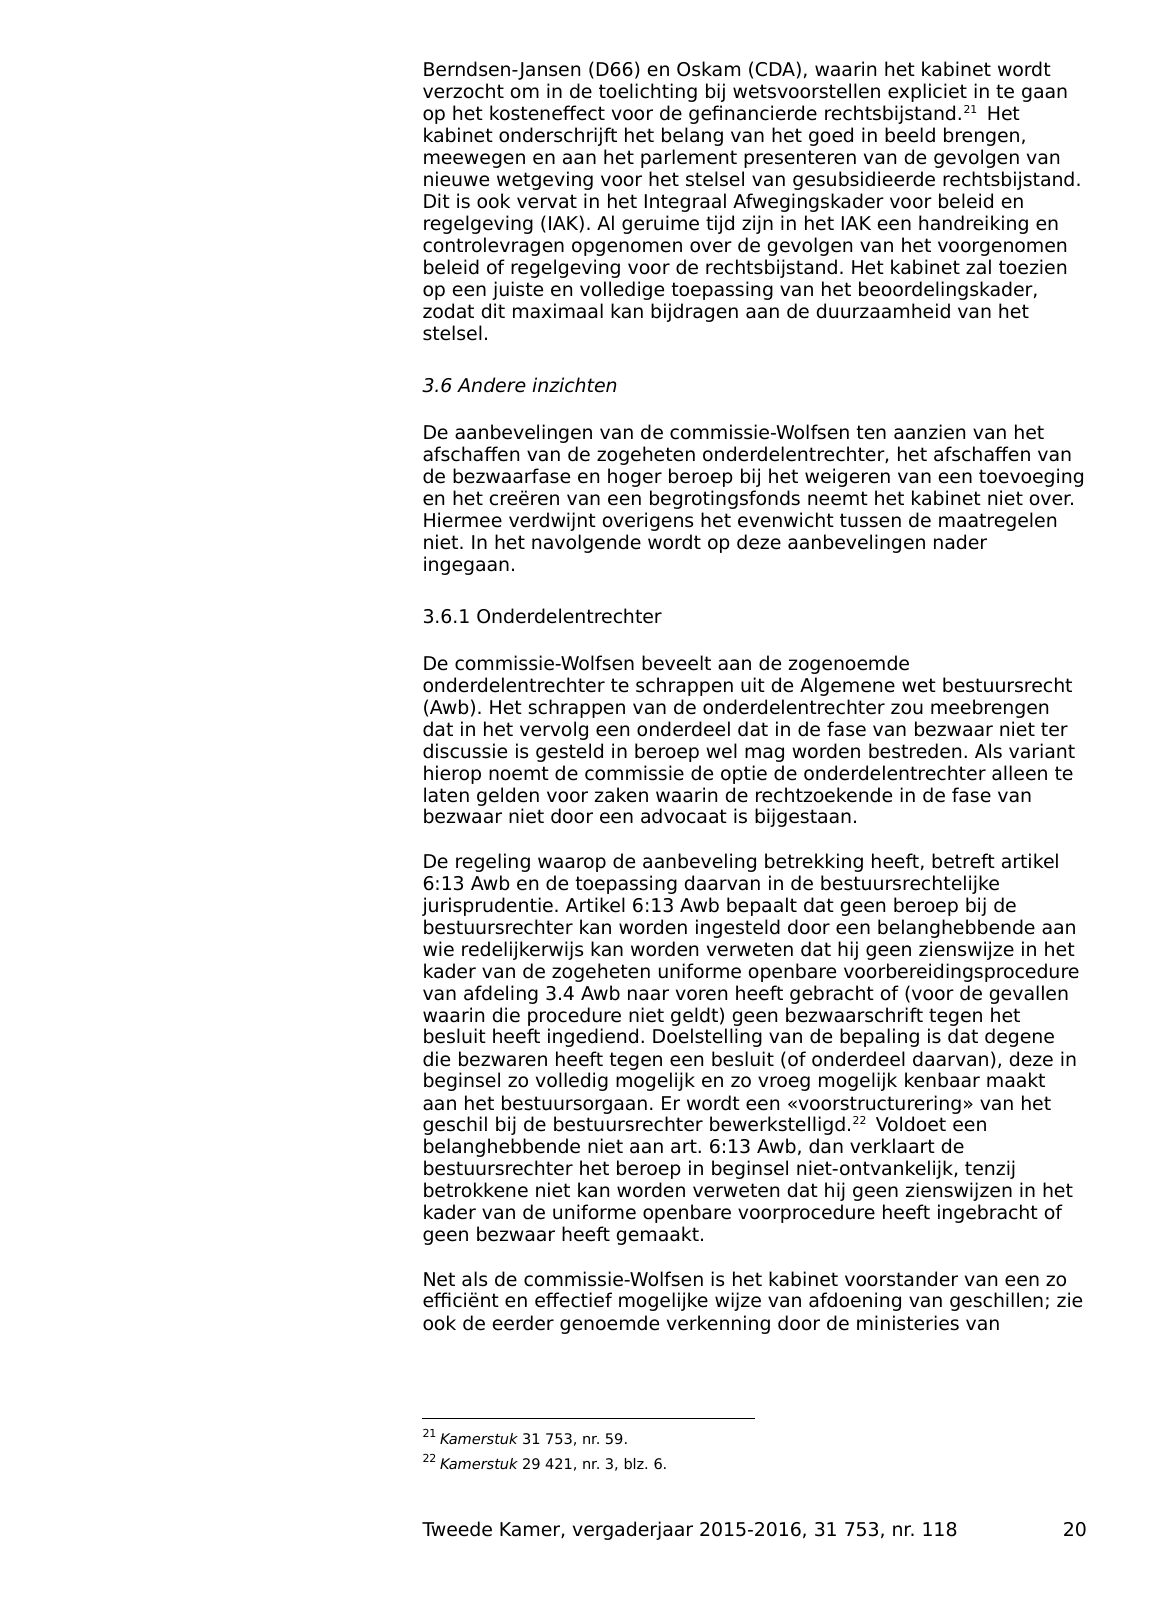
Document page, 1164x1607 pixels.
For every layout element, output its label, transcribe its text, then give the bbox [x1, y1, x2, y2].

text De regeling waarop de aanbeveling betrekking heeft, betreft artikel 6:13 Awb en de toepassing daarvan in de bestuursrechtelijke jurisprudentie. Artikel 6:13 Awb bepaalt dat geen beroep bij de bestuursrechter kan worden ingesteld door een belanghebbende aan wie redelijkerwijs kan worden verweten dat hij geen zienswijze in het kader van de zogeheten uniforme openbare voorbereidingsprocedure van afdeling 3.4 Awb naar voren heeft gebracht of (voor de gevallen waarin die procedure niet geldt) geen bezwaarschrift tegen het besluit heeft ingediend. Doelstelling van de bepaling is dat degene die bezwaren heeft tegen een besluit (of onderdeel daarvan), deze in beginsel zo volledig mogelijk en zo vroeg mogelijk kenbaar maakt aan het bestuursorgaan. Er wordt een «voorstructurering» van het geschil bij de bestuursrechter bewerkstelligd. Voldoet een belanghebbende niet aan art. 6:13 Awb, dan verklaart de bestuursrechter het beroep in beginsel niet-ontvankelijk, tenzij betrokkene niet kan worden verweten dat hij geen zienswijzen in het kader van de uniforme openbare voorprocedure heeft ingebracht of geen bezwaar heeft gemaakt. [422, 851, 1087, 1246]
subtitle 3.6 Andere inzichten [422, 375, 1087, 397]
text De aanbevelingen van de commissie-Wolfsen ten aanzien van het afschaffen van de zogeheten onderdelentrechter, het afschaffen van de bezwaarfase en hoger beroep bij het weigeren van een toevoeging en het creëren van een begrotingsfonds neemt het kabinet niet over. Hiermee verdwijnt overigens het evenwicht tussen de maatregelen niet. In het navolgende wordt op deze aanbevelingen nader ingegaan. [422, 422, 1087, 576]
text Kamerstuk 31 753, nr. 59. [422, 1427, 1087, 1449]
text De commissie-Wolfsen beveelt aan de zogenoemde onderdelentrechter te schrappen uit de Algemene wet bestuursrecht (Awb). Het schrappen van de onderdelentrechter zou meebrengen dat in het vervolg een onderdeel dat in de fase van bezwaar niet ter discussie is gesteld in beroep wel mag worden bestreden. Als variant hierop noemt de commissie de optie de onderdelentrechter alleen te laten gelden voor zaken waarin de rechtzoekende in de fase van bezwaar niet door een advocaat is bijgestaan. [422, 653, 1087, 828]
text Berndsen-Jansen (D66) en Oskam (CDA), waarin het kabinet wordt verzocht om in de toelichting bij wetsvoorstellen expliciet in te gaan op het kosteneffect voor de gefinancierde rechtsbijstand. Het kabinet onderschrijft het belang van het goed in beeld brengen, meewegen en aan het parlement presenteren van de gevolgen van nieuwe wetgeving voor het stelsel van gesubsidieerde rechtsbijstand. Dit is ook vervat in het Integraal Afwegingskader voor beleid en regelgeving (IAK). Al geruime tijd zijn in het IAK een handreiking en controlevragen opgenomen over de gevolgen van het voorgenomen beleid of regelgeving voor de rechtsbijstand. Het kabinet zal toezien op een juiste en volledige toepassing van het beoordelingskader, zodat dit maximaal kan bijdragen aan de duurzaamheid van het stelsel. [422, 59, 1087, 345]
text Net als de commissie-Wolfsen is het kabinet voorstander van een zo efficiënt en effectief mogelijke wijze van afdoening van geschillen; zie ook de eerder genoemde verkenning door de ministeries van [422, 1268, 1087, 1334]
text Kamerstuk 29 421, nr. 3, blz. 6. [422, 1452, 1087, 1474]
subtitle 3.6.1 Onderdelentrechter [422, 606, 1087, 628]
